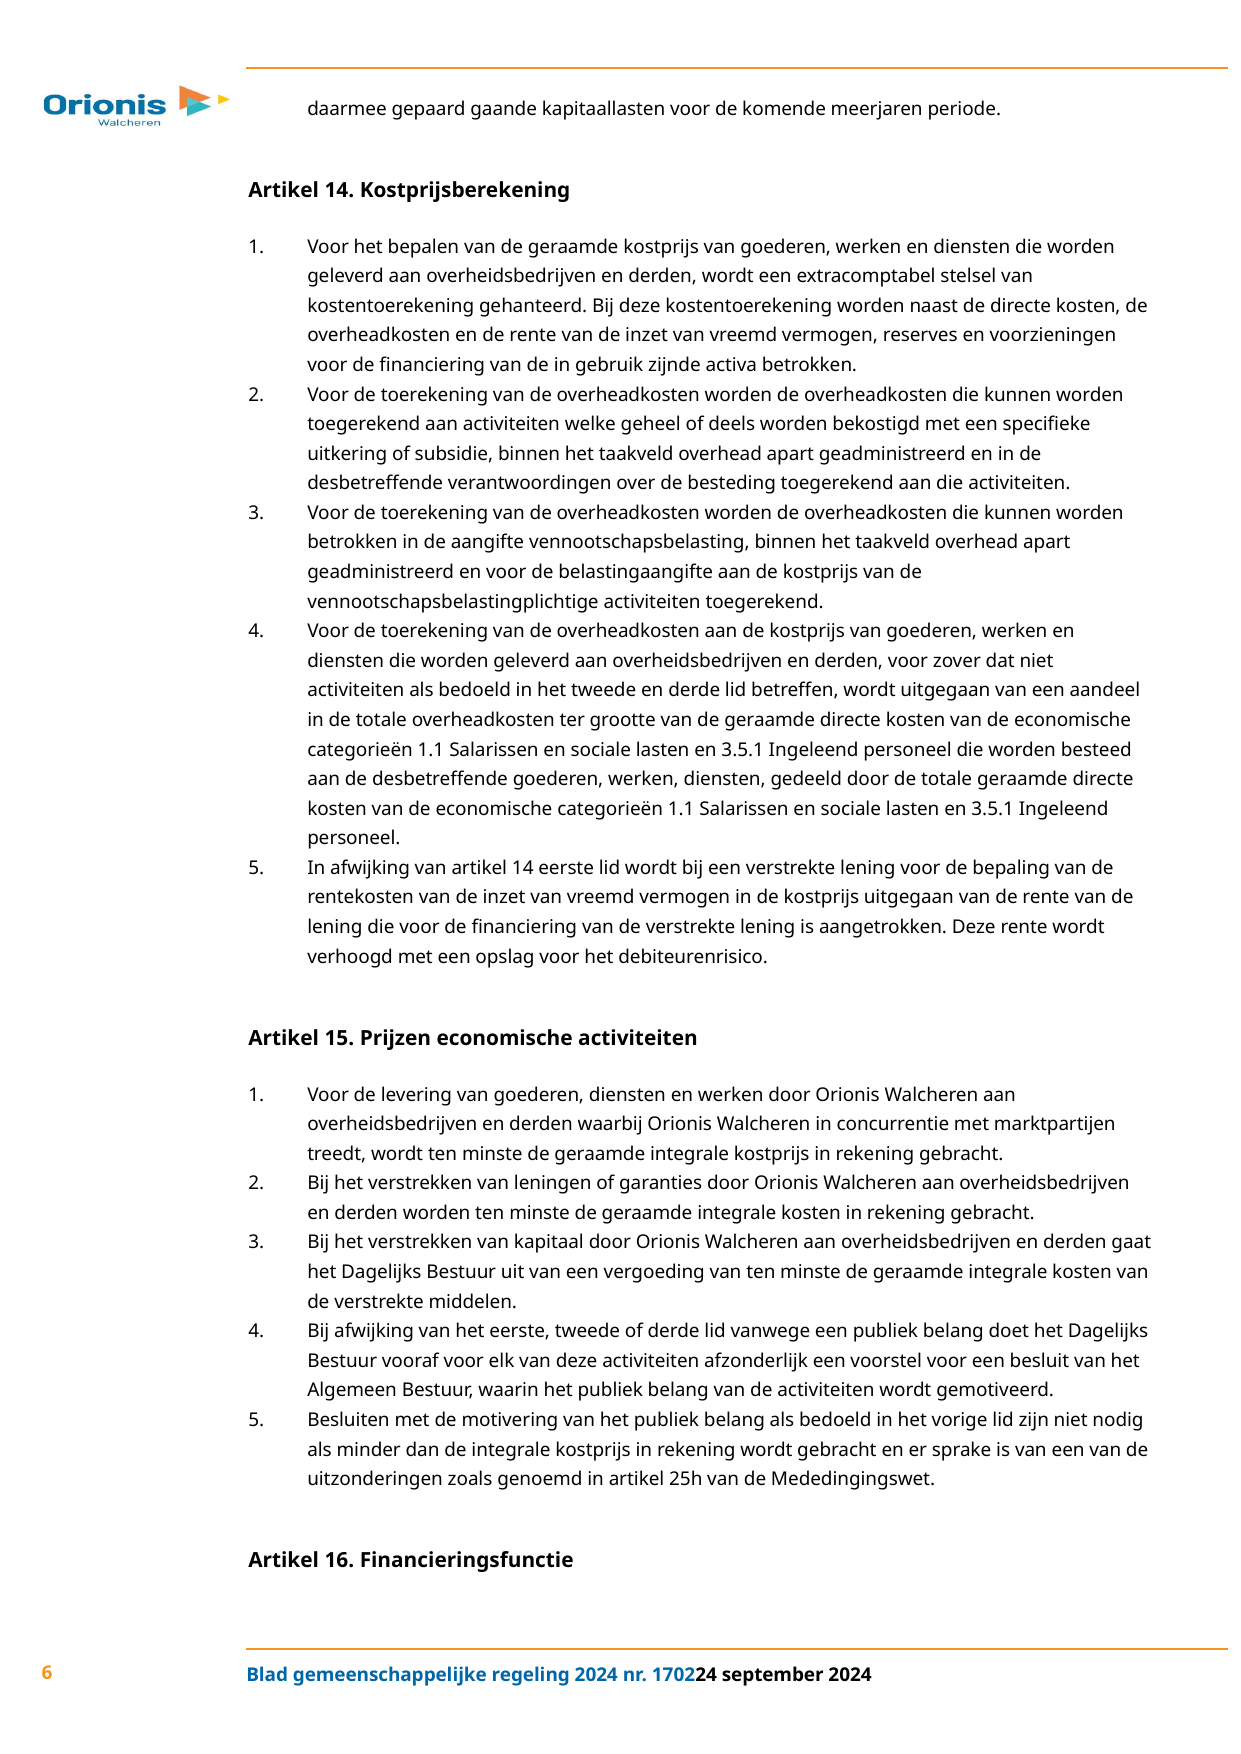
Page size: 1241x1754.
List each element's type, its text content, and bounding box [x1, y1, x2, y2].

picture [41, 47, 231, 172]
list Bij het verstrekken van leningen of garanties door Orionis Walcheren aan overheidsbedrijven en derden worden ten minste de geraamde integrale kosten in rekening gebracht. [248, 1169, 1152, 1225]
list Bij het verstrekken van kapitaal door Orionis Walcheren aan overheidsbedrijven en derden gaat het Dagelijks Bestuur uit van een vergoeding van ten minste de geraamde integrale kosten van de verstrekte middelen. [248, 1229, 1152, 1314]
text Artikel 16. Financieringsfunctie [248, 1545, 1152, 1574]
list Voor de toerekening van de overheadkosten worden de overheadkosten die kunnen worden betrokken in de aangifte vennootschapsbelasting, binnen het taakveld overhead apart geadministreerd en voor de belastingaangifte aan de kostprijs van de vennootschapsbelastingplichtige activiteiten toegerekend. [248, 499, 1152, 613]
list Voor de levering van goederen, diensten en werken door Orionis Walcheren aan overheidsbedrijven en derden waarbij Orionis Walcheren in concurrentie met marktpartijen treedt, wordt ten minste de geraamde integrale kostprijs in rekening gebracht. [248, 1081, 1152, 1166]
list Bij afwijking van het eerste, tweede of derde lid vanwege een publiek belang doet het Dagelijks Bestuur vooraf voor elk van deze activiteiten afzonderlijk een voorstel voor een besluit van het Algemeen Bestuur, waarin het publiek belang van de activiteiten wordt gemotiveerd. [248, 1317, 1152, 1402]
text Artikel 15. Prijzen economische activiteiten [248, 1023, 1152, 1051]
list Voor de toerekening van de overheadkosten worden de overheadkosten die kunnen worden toegerekend aan activiteiten welke geheel of deels worden bekostigd met een specifieke uitkering of subsidie, binnen het taakveld overhead apart geadministreerd en in de desbetreffende verantwoordingen over de besteding toegerekend aan die activiteiten. [248, 381, 1152, 495]
list Voor het bepalen van de geraamde kostprijs van goederen, werken en diensten die worden geleverd aan overheidsbedrijven en derden, wordt een extracomptabel stelsel van kostentoerekening gehanteerd. Bij deze kostentoerekening worden naast de directe kosten, de overheadkosten en de rente van de inzet van vreemd vermogen, reserves en voorzieningen voor de financiering van de in gebruik zijnde activa betrokken. [248, 233, 1152, 377]
list Voor de toerekening van de overheadkosten aan de kostprijs van goederen, werken en diensten die worden geleverd aan overheidsbedrijven en derden, voor zover dat niet activiteiten als bedoeld in het tweede en derde lid betreffen, wordt uitgegaan van een aandeel in de totale overheadkosten ter grootte van de geraamde directe kosten van de economische categorieën 1.1 Salarissen en sociale lasten en 3.5.1 Ingeleend personeel die worden besteed aan de desbetreffende goederen, werken, diensten, gedeeld door de totale geraamde directe kosten van de economische categorieën 1.1 Salarissen en sociale lasten en 3.5.1 Ingeleend personeel. [248, 617, 1152, 850]
list In afwijking van artikel 14 eerste lid wordt bij een verstrekte lening voor de bepaling van de rentekosten van de inzet van vreemd vermogen in de kostprijs uitgegaan van de rente van de lening die voor de financiering van de verstrekte lening is aangetrokken. Deze rente wordt verhoogd met een opslag voor het debiteurenrisico. [248, 854, 1152, 968]
text Artikel 14. Kostprijsberekening [248, 175, 1152, 203]
list daarmee gepaard gaande kapitaallasten voor de komende meerjaren periode. [248, 95, 1152, 121]
list Besluiten met de motivering van het publiek belang als bedoeld in het vorige lid zijn niet nodig als minder dan de integrale kostprijs in rekening wordt gebracht en er sprake is van een van de uitzonderingen zoals genoemd in artikel 25h van de Mededingingswet. [248, 1406, 1152, 1491]
